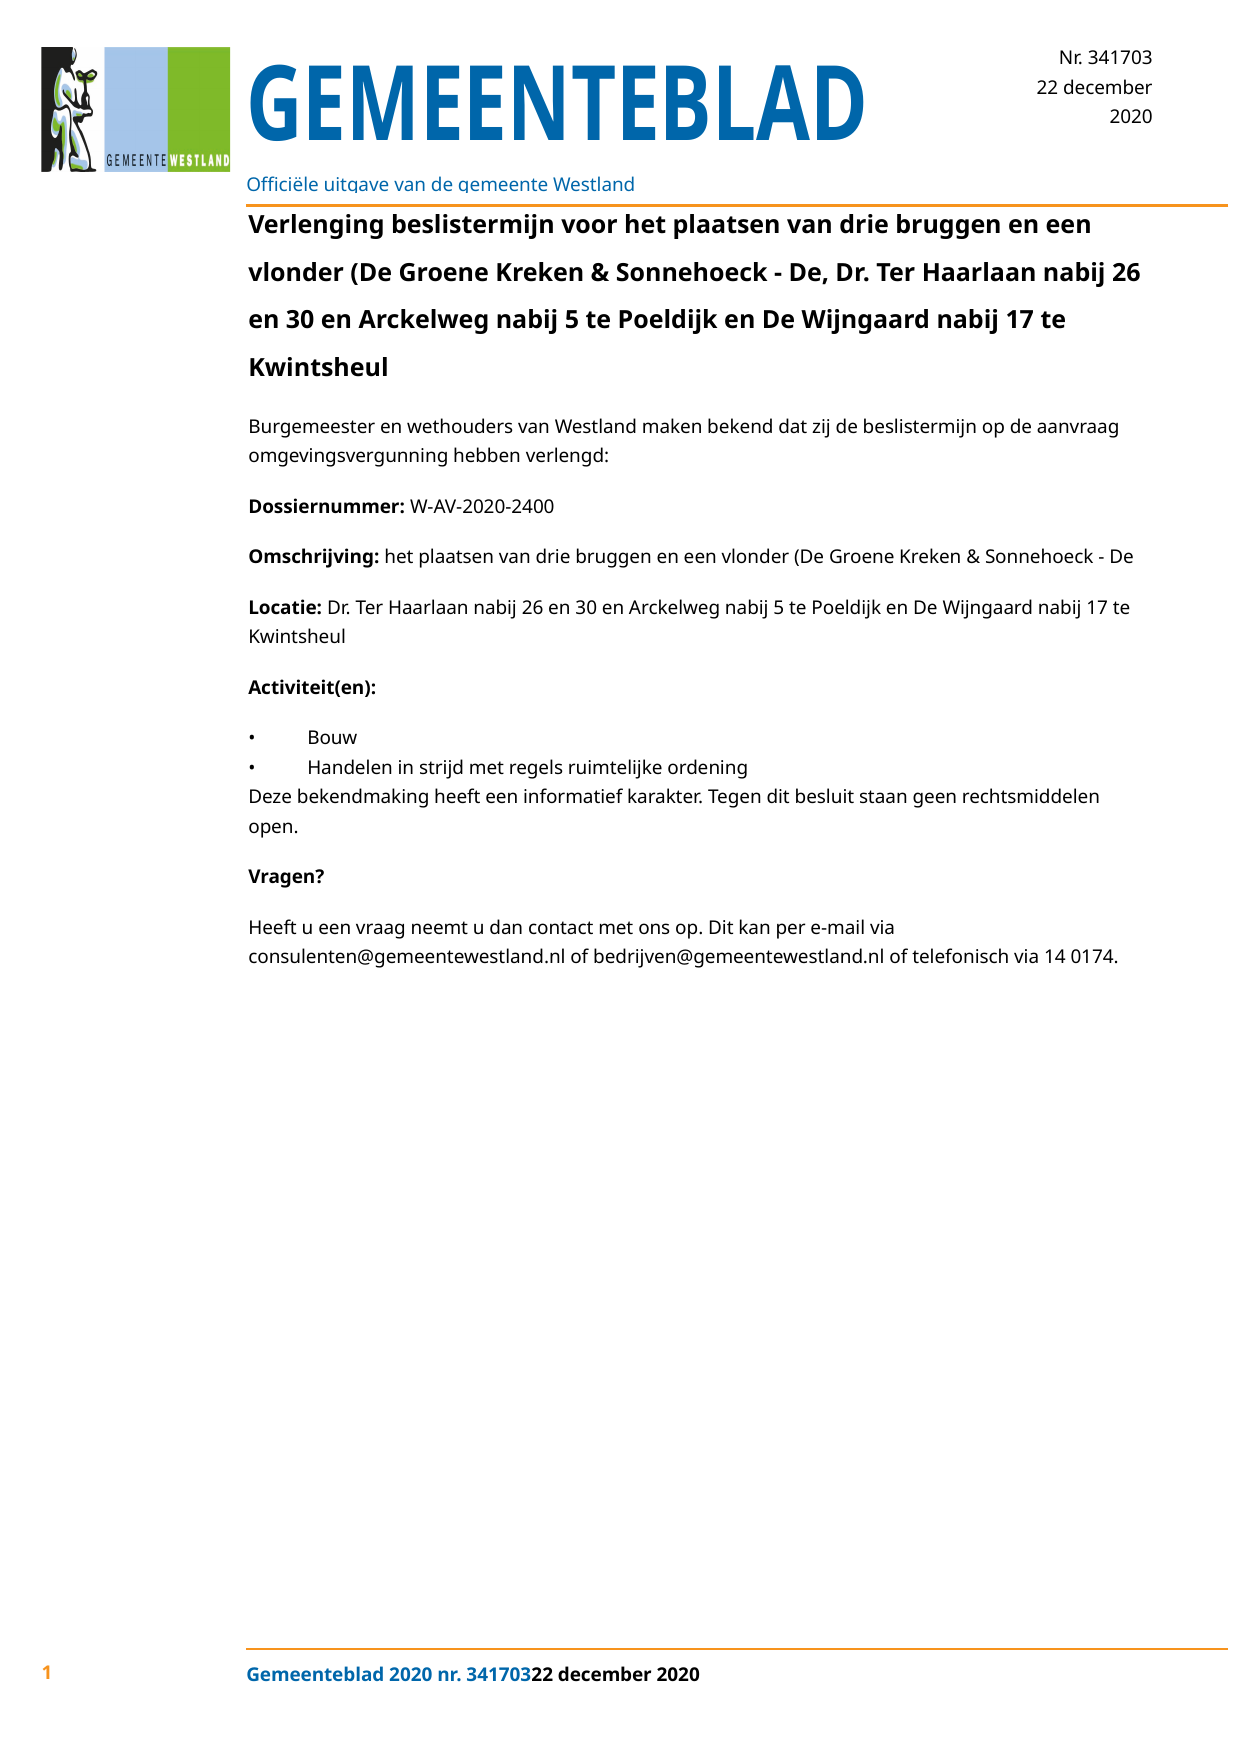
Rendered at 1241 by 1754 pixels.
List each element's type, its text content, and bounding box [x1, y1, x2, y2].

text Omschrijving: het plaatsen van drie bruggen en een vlonder (De Groene Kreken & Sonnehoeck - De [248, 543, 1152, 569]
text Locatie: Dr. Ter Haarlaan nabij 26 en 30 en Arckelweg nabij 5 te Poeldijk en De Wijngaard nabij 17 te Kwintsheul [248, 594, 1152, 649]
text Activiteit(en): [248, 674, 1152, 700]
list Handelen in strijd met regels ruimtelijke ordening [248, 754, 1152, 780]
text Verlenging beslistermijn voor het plaatsen van drie bruggen en een vlonder (De Groene Kreken & Sonnehoeck - De, Dr. Ter Haarlaan nabij 26 en 30 en Arckelweg nabij 5 te Poeldijk en De Wijngaard nabij 17 te Kwintsheul [248, 207, 1152, 384]
text Dossiernummer: W-AV-2020-2400 [248, 493, 1152, 519]
list Bouw [248, 724, 1152, 750]
text Vragen? [248, 863, 1152, 889]
text Deze bekendmaking heeft een informatief karakter. Tegen dit besluit staan geen rechtsmiddelen open. [248, 783, 1152, 839]
picture [41, 47, 231, 172]
text Burgemeester en wethouders van Westland maken bekend dat zij de beslistermijn op de aanvraag omgevingsvergunning hebben verlengd: [248, 413, 1152, 468]
text Heeft u een vraag neemt u dan contact met ons op. Dit kan per e-mail via consulenten@gemeentewestland.nl of bedrijven@gemeentewestland.nl of telefonisch via 14 0174. [248, 914, 1152, 969]
